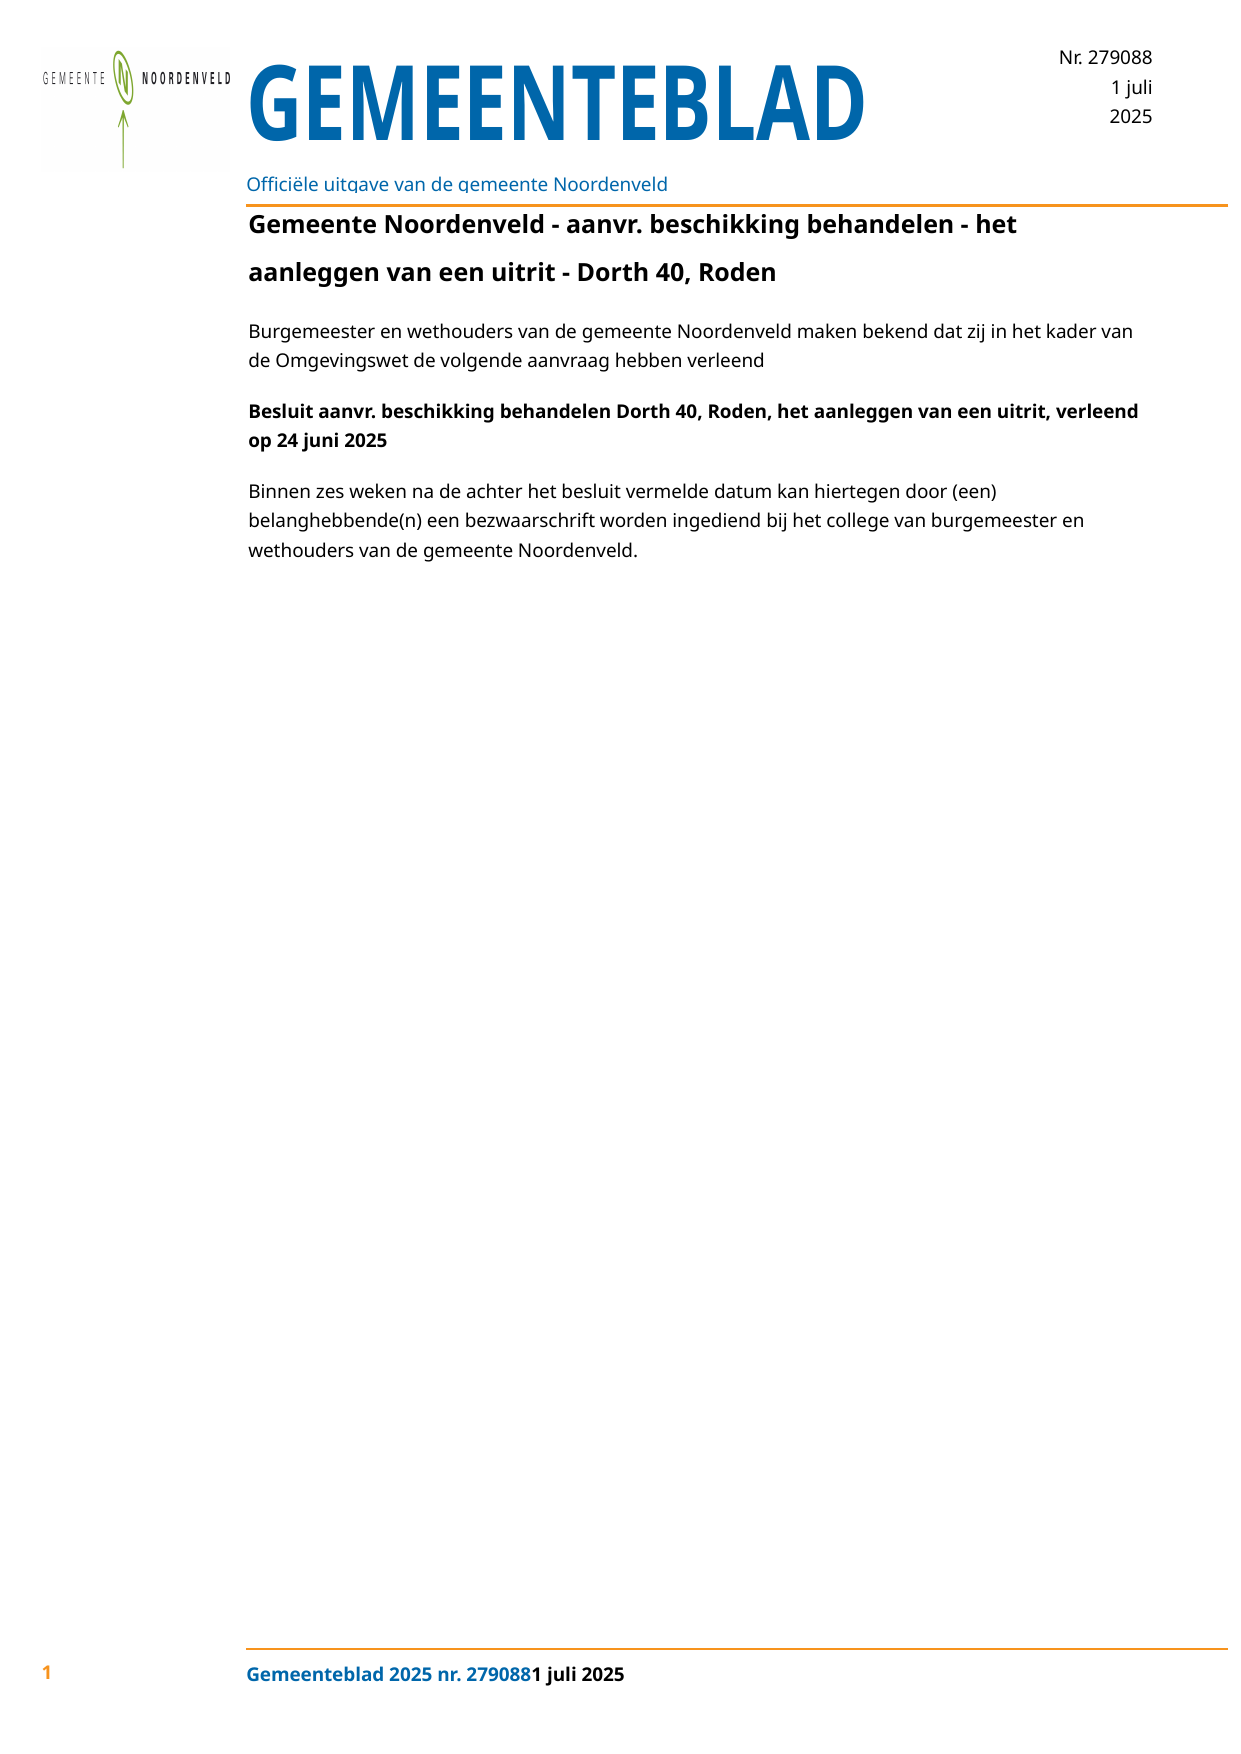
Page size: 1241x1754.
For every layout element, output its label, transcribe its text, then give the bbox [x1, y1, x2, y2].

text Burgemeester en wethouders van de gemeente Noordenveld maken bekend dat zij in het kader van de Omgevingswet de volgende aanvraag hebben verleend [248, 318, 1152, 373]
picture [41, 47, 231, 172]
text Besluit aanvr. beschikking behandelen Dorth 40, Roden, het aanleggen van een uitrit, verleend op 24 juni 2025 [248, 398, 1152, 453]
text Binnen zes weken na de achter het besluit vermelde datum kan hiertegen door (een) belanghebbende(n) een bezwaarschrift worden ingediend bij het college van burgemeester en wethouders van de gemeente Noordenveld. [248, 478, 1152, 563]
text Gemeente Noordenveld - aanvr. beschikking behandelen - het aanleggen van een uitrit - Dorth 40, Roden [248, 207, 1152, 288]
